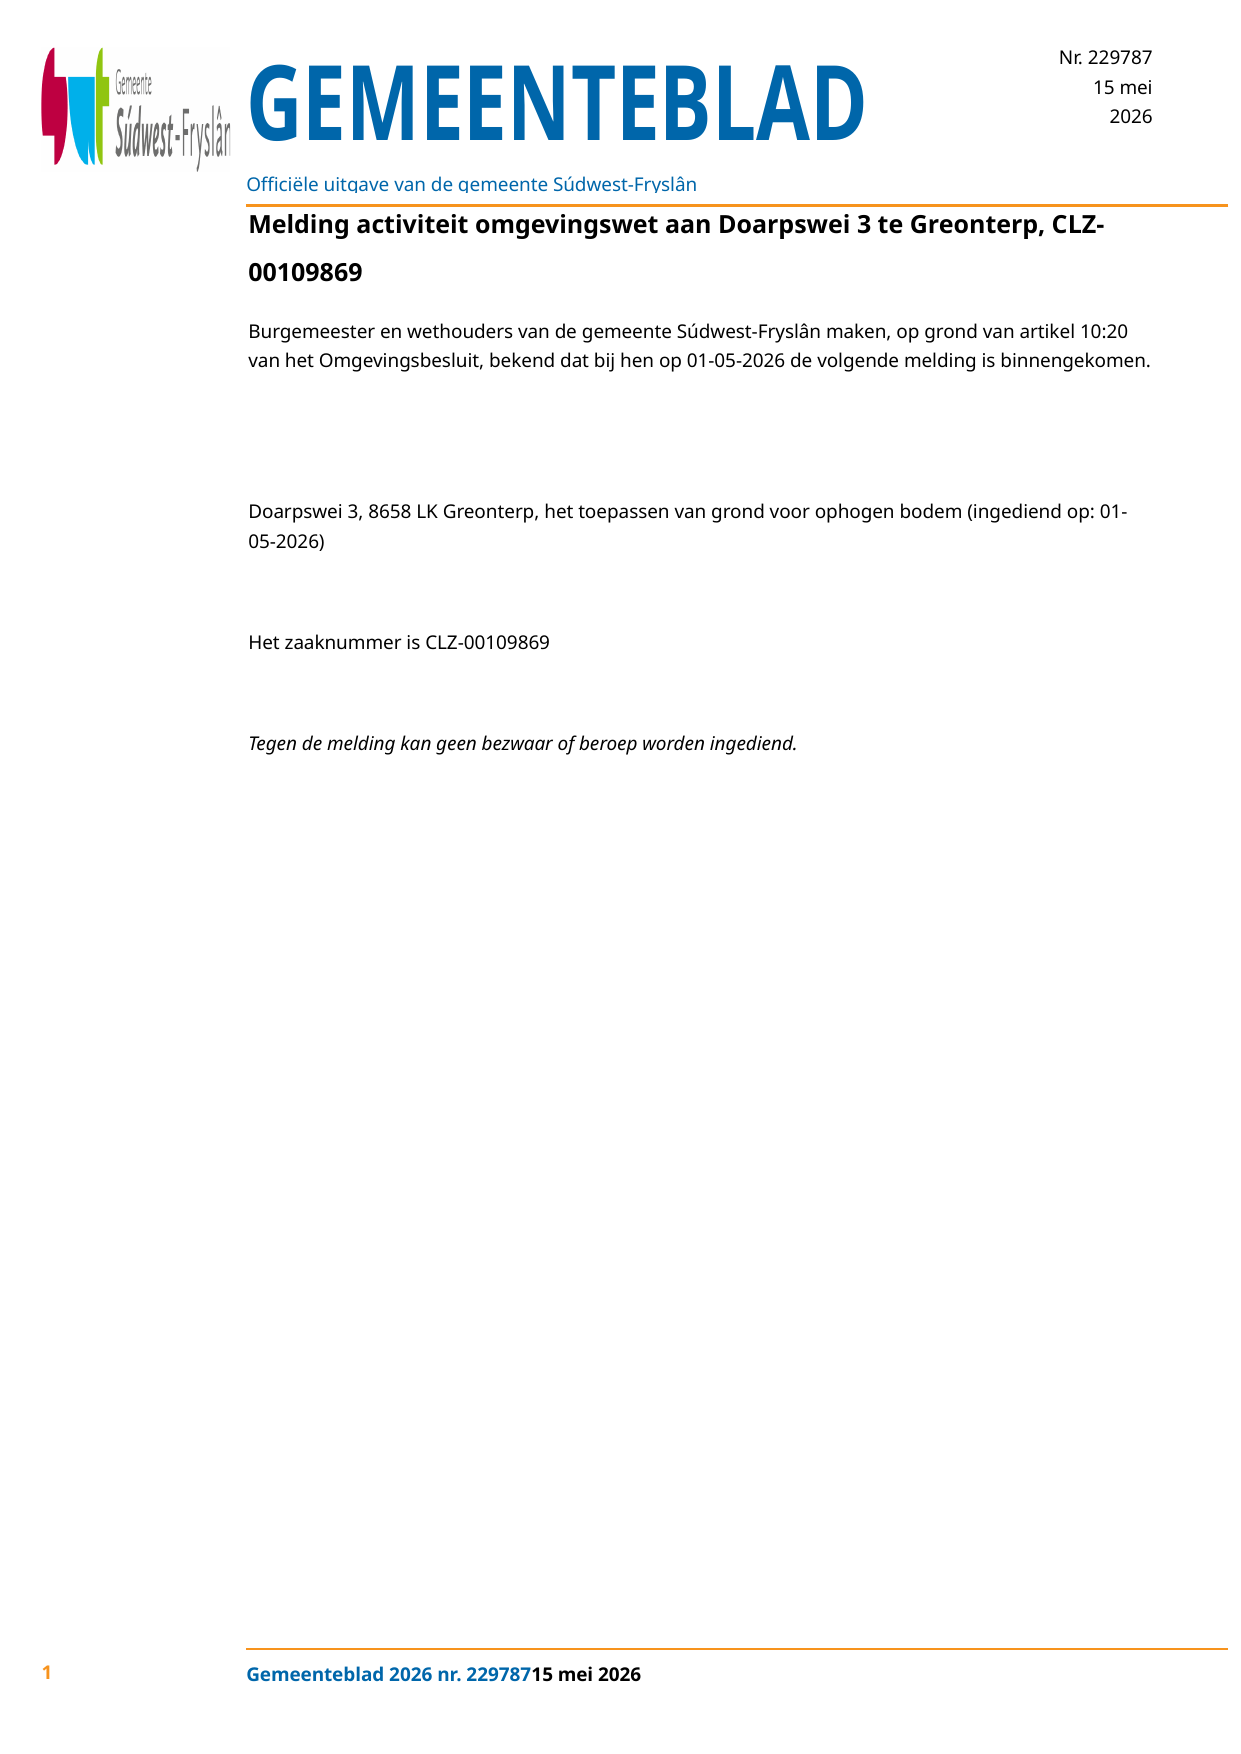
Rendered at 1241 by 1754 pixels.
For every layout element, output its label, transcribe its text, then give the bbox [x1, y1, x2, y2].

text Het zaaknummer is CLZ-00109869 [248, 629, 1152, 655]
text Burgemeester en wethouders van de gemeente Súdwest-Fryslân maken, op grond van artikel 10:20 van het Omgevingsbesluit, bekend dat bij hen op 01-05-2026 de volgende melding is binnengekomen. [248, 318, 1152, 373]
text Doarpswei 3, 8658 LK Greonterp, het toepassen van grond voor ophogen bodem (ingediend op: 01-05-2026) [248, 499, 1152, 554]
picture [41, 47, 231, 172]
text Melding activiteit omgevingswet aan Doarpswei 3 te Greonterp, CLZ-00109869 [248, 207, 1152, 288]
text Tegen de melding kan geen bezwaar of beroep worden ingediend. [248, 730, 1152, 756]
